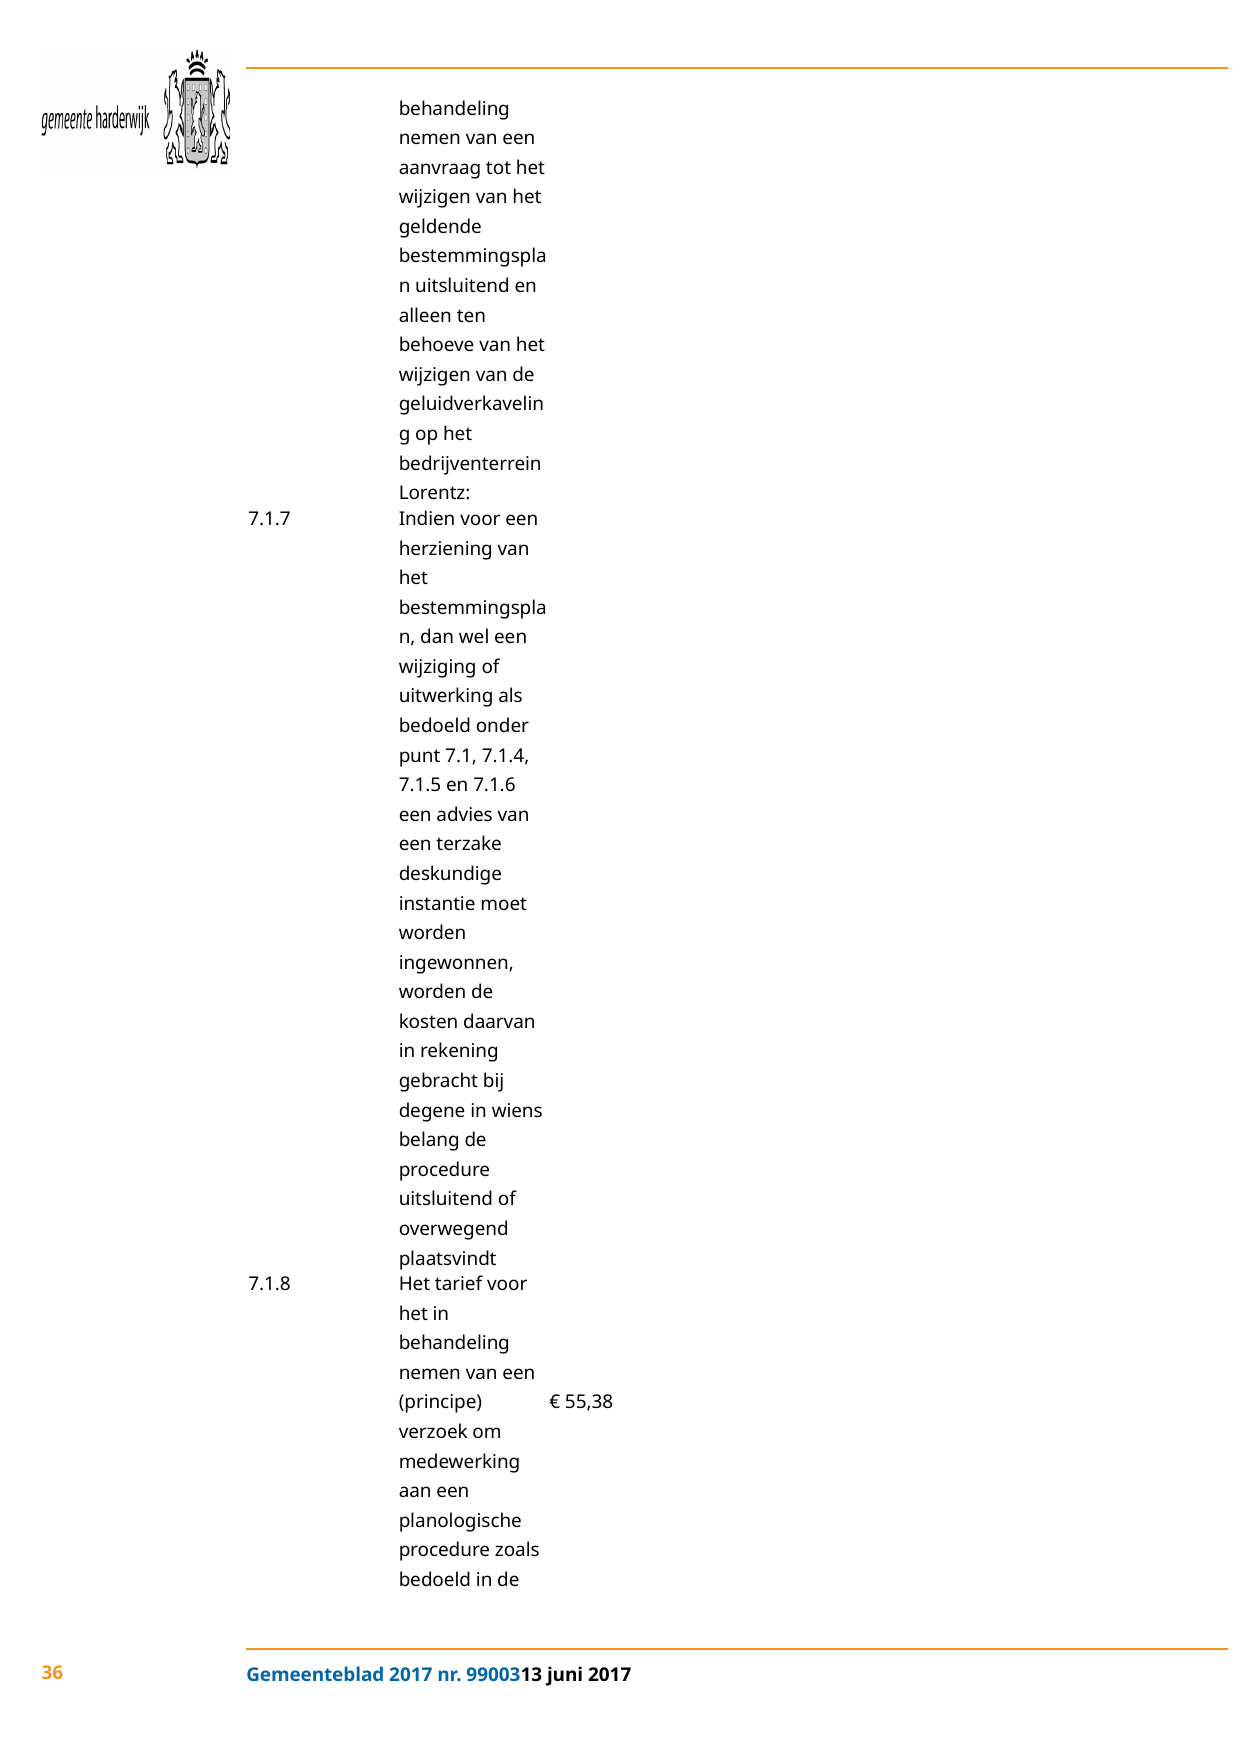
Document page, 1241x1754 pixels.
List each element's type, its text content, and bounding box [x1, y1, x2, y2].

table_cell € 55,38 [549, 1270, 700, 1592]
picture [41, 47, 231, 172]
table_cell Indien voor een herziening van het bestemmingsplan, dan wel een wijziging of uitwerking als bedoeld onder punt 7.1, 7.1.4, 7.1.5 en 7.1.6 een advies van een terzake deskundige instantie moet worden ingewonnen, worden de kosten daarvan in rekening gebracht bij degene in wiens belang de procedure uitsluitend of overwegend plaatsvindt [399, 505, 549, 1270]
table_cell 7.1.8 [248, 1270, 398, 1592]
table_cell [549, 505, 700, 1270]
table_cell [549, 95, 700, 505]
table_cell behandeling nemen van een aanvraag tot het wijzigen van het geldende bestemmingsplan uitsluitend en alleen ten behoeve van het wijzigen van de geluidverkaveling op het bedrijventerrein Lorentz: [399, 95, 549, 505]
table_cell [248, 95, 398, 505]
table_cell 7.1.7 [248, 505, 398, 1270]
table_cell Het tarief voor het in behandeling nemen van een (principe) verzoek om medewerking aan een planologische procedure zoals bedoeld in de [399, 1270, 549, 1592]
